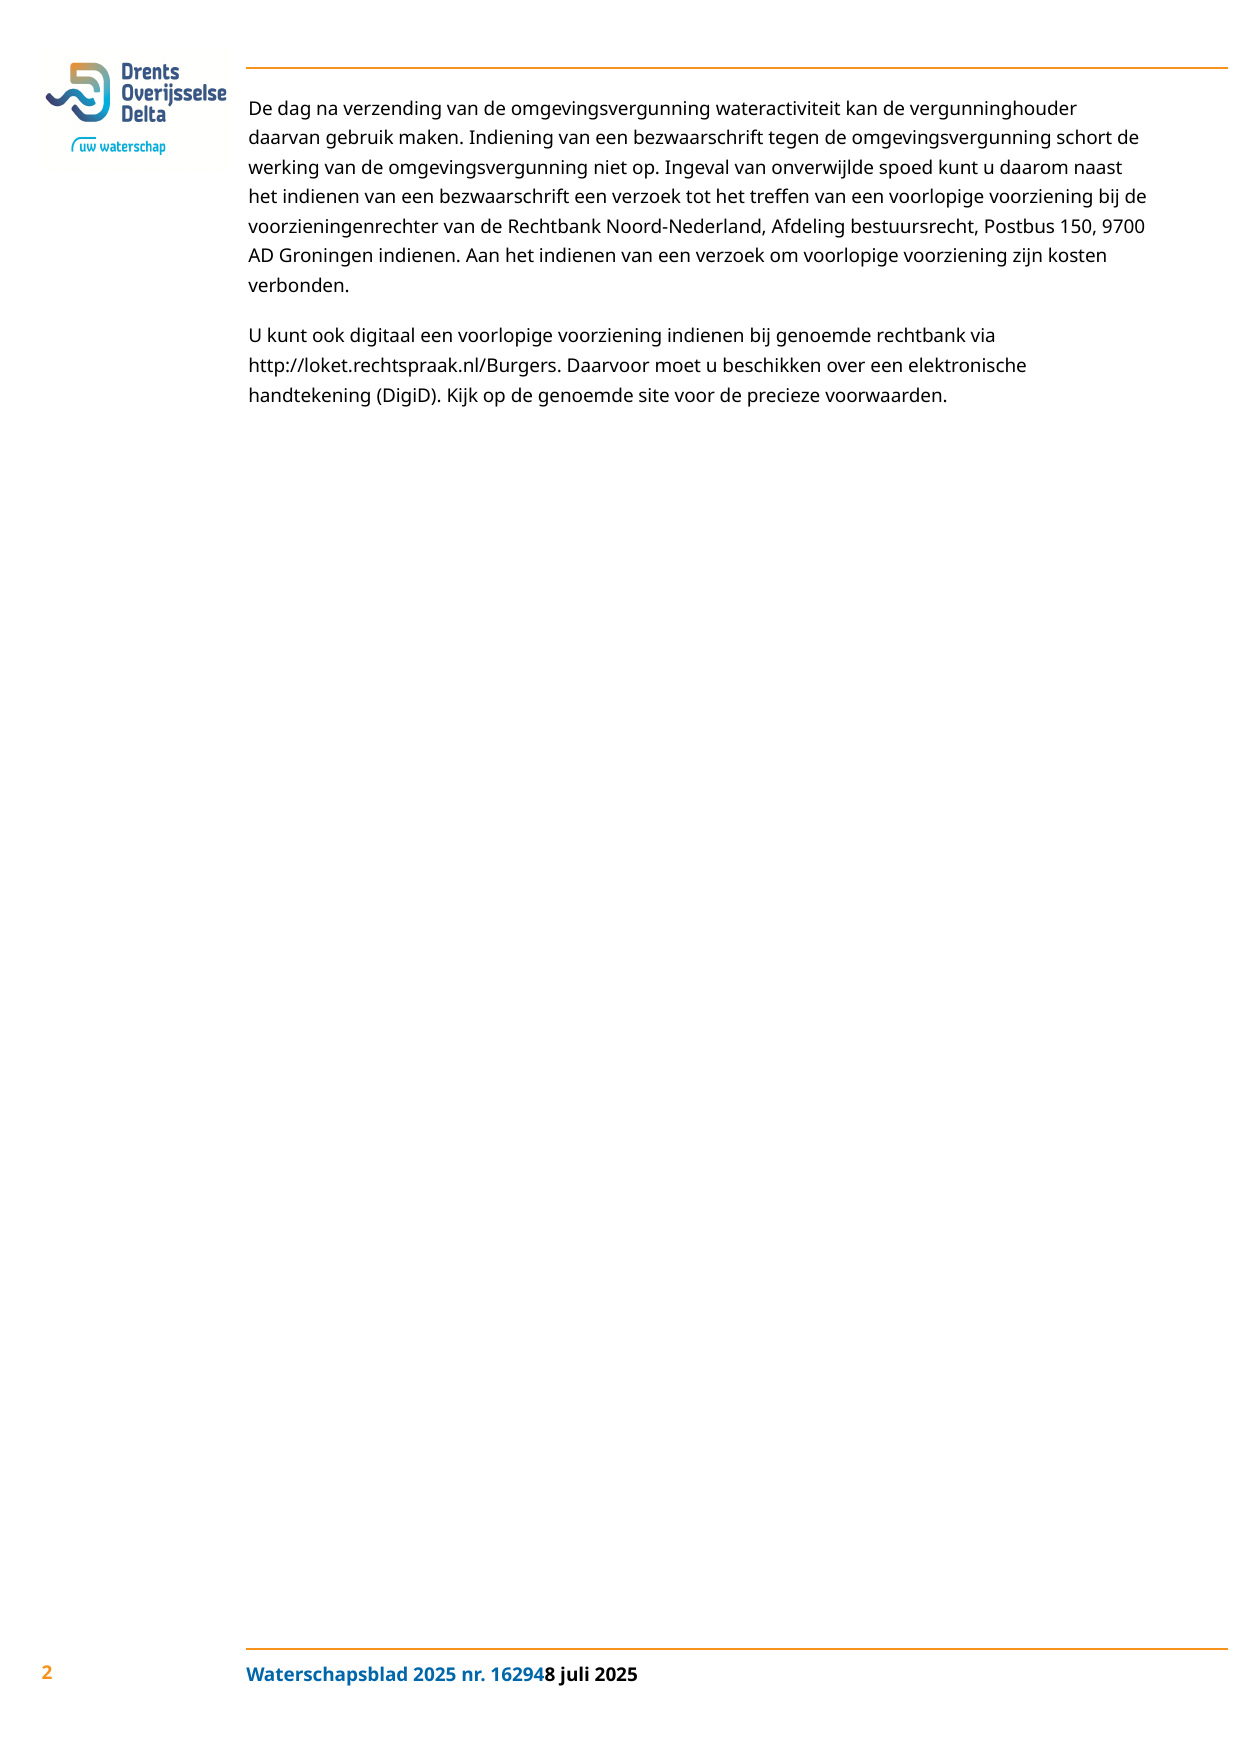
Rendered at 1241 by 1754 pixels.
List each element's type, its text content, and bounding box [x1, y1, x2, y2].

text De dag na verzending van de omgevingsvergunning wateractiviteit kan de vergunninghouder daarvan gebruik maken. Indiening van een bezwaarschrift tegen de omgevingsvergunning schort de werking van de omgevingsvergunning niet op. Ingeval van onverwijlde spoed kunt u daarom naast het indienen van een bezwaarschrift een verzoek tot het treffen van een voorlopige voorziening bij de voorzieningenrechter van de Rechtbank Noord-Nederland, Afdeling bestuursrecht, Postbus 150, 9700 AD Groningen indienen. Aan het indienen van een verzoek om voorlopige voorziening zijn kosten verbonden. [248, 95, 1152, 298]
text U kunt ook digitaal een voorlopige voorziening indienen bij genoemde rechtbank via http://loket.rechtspraak.nl/Burgers. Daarvoor moet u beschikken over een elektronische handtekening (DigiD). Kijk op de genoemde site voor de precieze voorwaarden. [248, 323, 1152, 408]
picture [41, 47, 231, 172]
